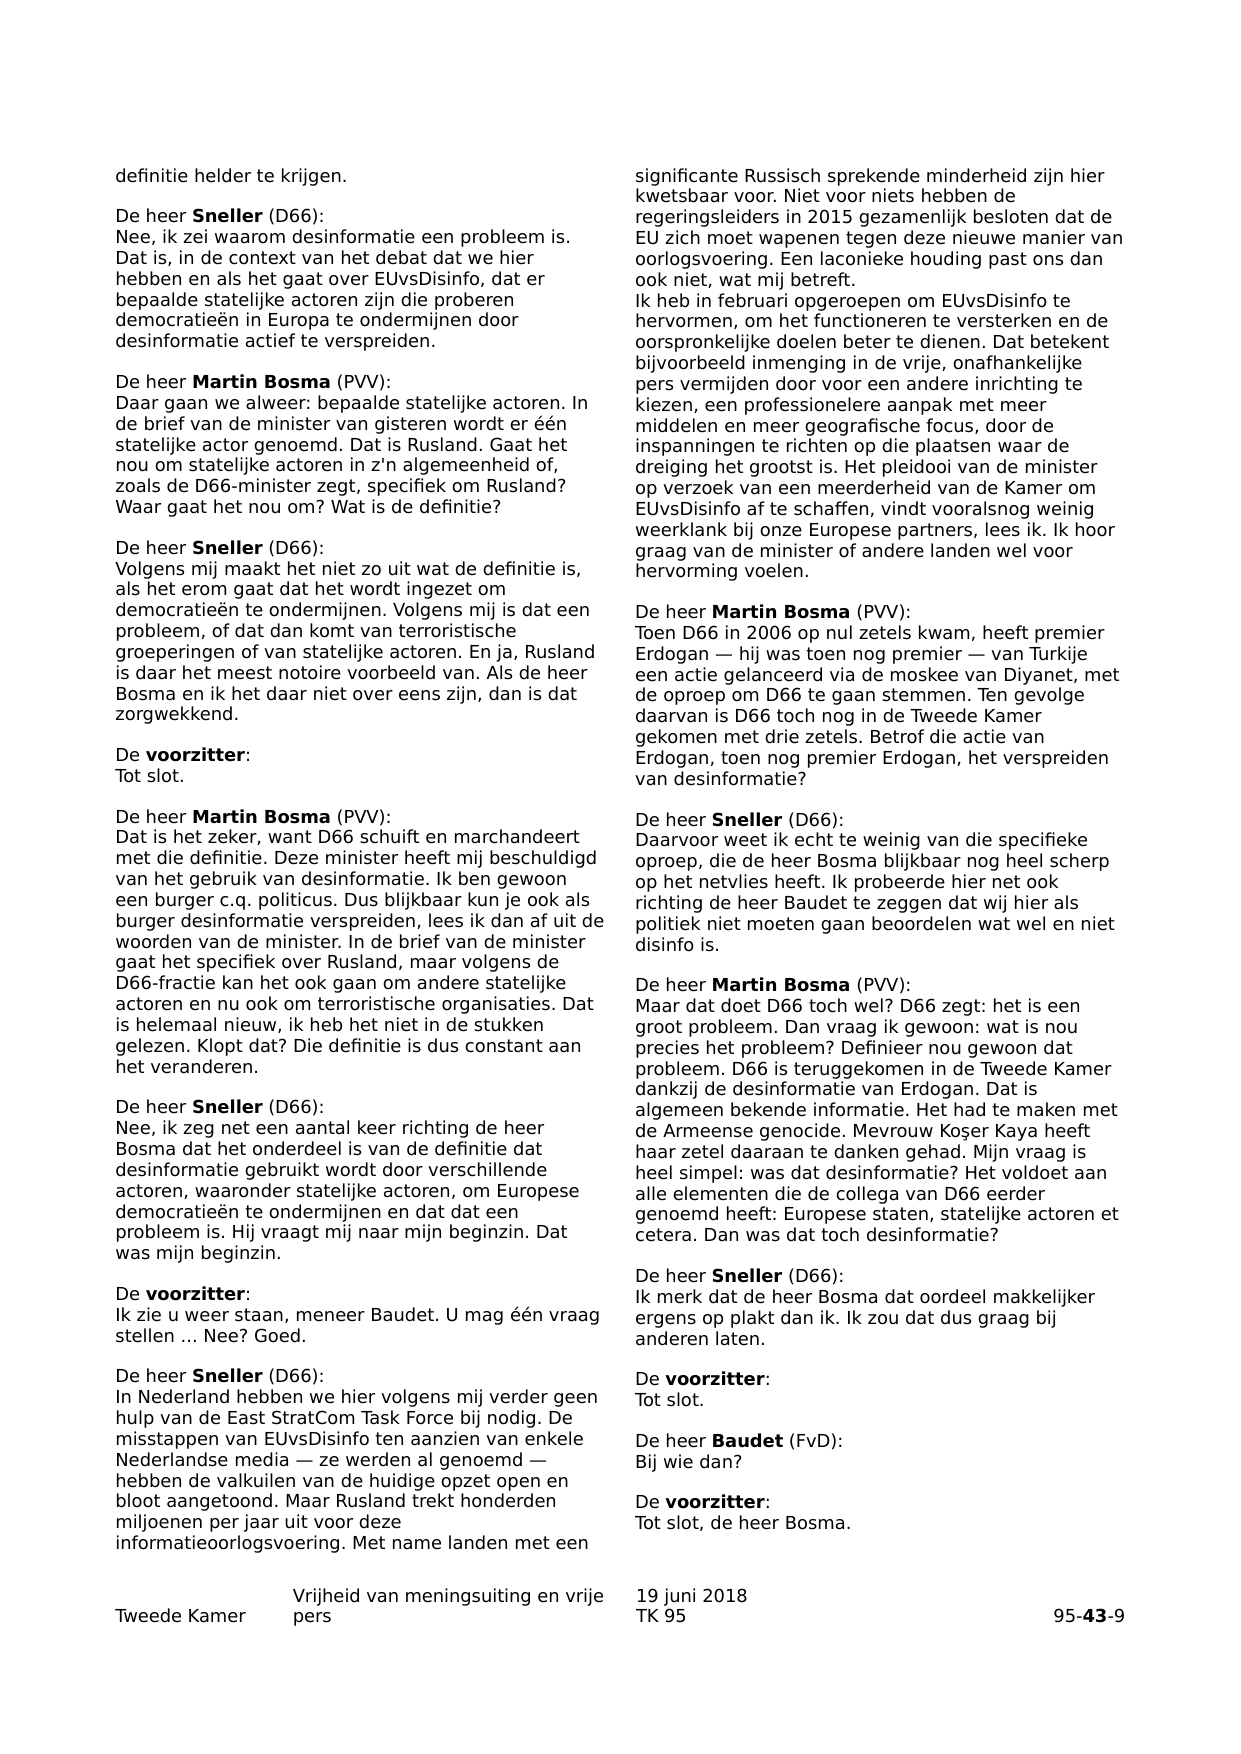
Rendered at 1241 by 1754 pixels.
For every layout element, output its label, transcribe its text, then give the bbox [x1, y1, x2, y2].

text De heer Sneller (D66): [115, 538, 605, 558]
text Daarvoor weet ik echt te weinig van die specifieke oproep, die de heer Bosma blijkbaar nog heel scherp op het netvlies heeft. Ik probeerde hier net ook richting de heer Baudet te zeggen dat wij hier als politiek niet moeten gaan beoordelen wat wel en niet disinfo is. [635, 830, 1125, 955]
text De heer Martin Bosma (PVV): [115, 807, 605, 827]
text De voorzitter: [115, 1284, 605, 1304]
text In Nederland hebben we hier volgens mij verder geen hulp van de East StratCom Task Force bij nodig. De misstappen van EUvsDisinfo ten aanzien van enkele Nederlandse media — ze werden al genoemd — hebben de valkuilen van de huidige opzet open en bloot aangetoond. Maar Rusland trekt honderden miljoenen per jaar uit voor deze informatieoorlogsvoering. Met name landen met een [115, 1387, 605, 1554]
text Daar gaan we alweer: bepaalde statelijke actoren. In de brief van de minister van gisteren wordt er één statelijke actor genoemd. Dat is Rusland. Gaat het nou om statelijke actoren in z'n algemeenheid of, zoals de D66-minister zegt, specifiek om Rusland? Waar gaat het nou om? Wat is de definitie? [115, 393, 605, 518]
text De voorzitter: [635, 1492, 1125, 1513]
text Volgens mij maakt het niet zo uit wat de definitie is, als het erom gaat dat het wordt ingezet om democratieën te ondermijnen. Volgens mij is dat een probleem, of dat dan komt van terroristische groeperingen of van statelijke actoren. En ja, Rusland is daar het meest notoire voorbeeld van. Als de heer Bosma en ik het daar niet over eens zijn, dan is dat zorgwekkend. [115, 558, 605, 725]
text Bij wie dan? [635, 1451, 1125, 1472]
text Ik heb in februari opgeroepen om EUvsDisinfo te hervormen, om het functioneren te versterken en de oorspronkelijke doelen beter te dienen. Dat betekent bijvoorbeeld inmenging in de vrije, onafhankelijke pers vermijden door voor een andere inrichting te kiezen, een professionelere aanpak met meer middelen en meer geografische focus, door de inspanningen te richten op die plaatsen waar de dreiging het grootst is. Het pleidooi van de minister op verzoek van een meerderheid van de Kamer om EUvsDisinfo af te schaffen, vindt vooralsnog weinig weerklank bij onze Europese partners, lees ik. Ik hoor graag van de minister of andere landen wel voor hervorming voelen. [635, 290, 1125, 582]
text De heer Sneller (D66): [115, 206, 605, 227]
text Dat is het zeker, want D66 schuift en marchandeert met die definitie. Deze minister heeft mij beschuldigd van het gebruik van desinformatie. Ik ben gewoon een burger c.q. politicus. Dus blijkbaar kun je ook als burger desinformatie verspreiden, lees ik dan af uit de woorden van de minister. In de brief van de minister gaat het specifiek over Rusland, maar volgens de D66-fractie kan het ook gaan om andere statelijke actoren en nu ook om terroristische organisaties. Dat is helemaal nieuw, ik heb het niet in de stukken gelezen. Klopt dat? Die definitie is dus constant aan het veranderen. [115, 827, 605, 1077]
text De heer Martin Bosma (PVV): [635, 602, 1125, 623]
text definitie helder te krijgen. [115, 165, 605, 186]
text Tot slot. [115, 766, 605, 787]
text significante Russisch sprekende minderheid zijn hier kwetsbaar voor. Niet voor niets hebben de regeringsleiders in 2015 gezamenlijk besloten dat de EU zich moet wapenen tegen deze nieuwe manier van oorlogsvoering. Een laconieke houding past ons dan ook niet, wat mij betreft. [635, 165, 1125, 290]
text Nee, ik zei waarom desinformatie een probleem is. Dat is, in de context van het debat dat we hier hebben en als het gaat over EUvsDisinfo, dat er bepaalde statelijke actoren zijn die proberen democratieën in Europa te ondermijnen door desinformatie actief te verspreiden. [115, 227, 605, 352]
text De voorzitter: [115, 745, 605, 766]
text De heer Martin Bosma (PVV): [115, 372, 605, 393]
text De heer Martin Bosma (PVV): [635, 975, 1125, 996]
text Maar dat doet D66 toch wel? D66 zegt: het is een groot probleem. Dan vraag ik gewoon: wat is nou precies het probleem? Definieer nou gewoon dat probleem. D66 is teruggekomen in de Tweede Kamer dankzij de desinformatie van Erdogan. Dat is algemeen bekende informatie. Het had te maken met de Armeense genocide. Mevrouw Koşer Kaya heeft haar zetel daaraan te danken gehad. Mijn vraag is heel simpel: was dat desinformatie? Het voldoet aan alle elementen die de collega van D66 eerder genoemd heeft: Europese staten, statelijke actoren et cetera. Dan was dat toch desinformatie? [635, 996, 1125, 1246]
text Tot slot. [635, 1390, 1125, 1411]
text De heer Sneller (D66): [115, 1097, 605, 1118]
text De heer Sneller (D66): [115, 1366, 605, 1387]
text De heer Baudet (FvD): [635, 1431, 1125, 1451]
text Toen D66 in 2006 op nul zetels kwam, heeft premier Erdogan — hij was toen nog premier — van Turkije een actie gelanceerd via de moskee van Diyanet, met de oproep om D66 te gaan stemmen. Ten gevolge daarvan is D66 toch nog in de Tweede Kamer gekomen met drie zetels. Betrof die actie van Erdogan, toen nog premier Erdogan, het verspreiden van desinformatie? [635, 623, 1125, 789]
text Ik merk dat de heer Bosma dat oordeel makkelijker ergens op plakt dan ik. Ik zou dat dus graag bij anderen laten. [635, 1287, 1125, 1349]
text Nee, ik zeg net een aantal keer richting de heer Bosma dat het onderdeel is van de definitie dat desinformatie gebruikt wordt door verschillende actoren, waaronder statelijke actoren, om Europese democratieën te ondermijnen en dat dat een probleem is. Hij vraagt mij naar mijn beginzin. Dat was mijn beginzin. [115, 1118, 605, 1264]
text De voorzitter: [635, 1369, 1125, 1390]
text Tot slot, de heer Bosma. [635, 1513, 1125, 1534]
text De heer Sneller (D66): [635, 1266, 1125, 1287]
text Ik zie u weer staan, meneer Baudet. U mag één vraag stellen ... Nee? Goed. [115, 1304, 605, 1346]
text De heer Sneller (D66): [635, 809, 1125, 830]
